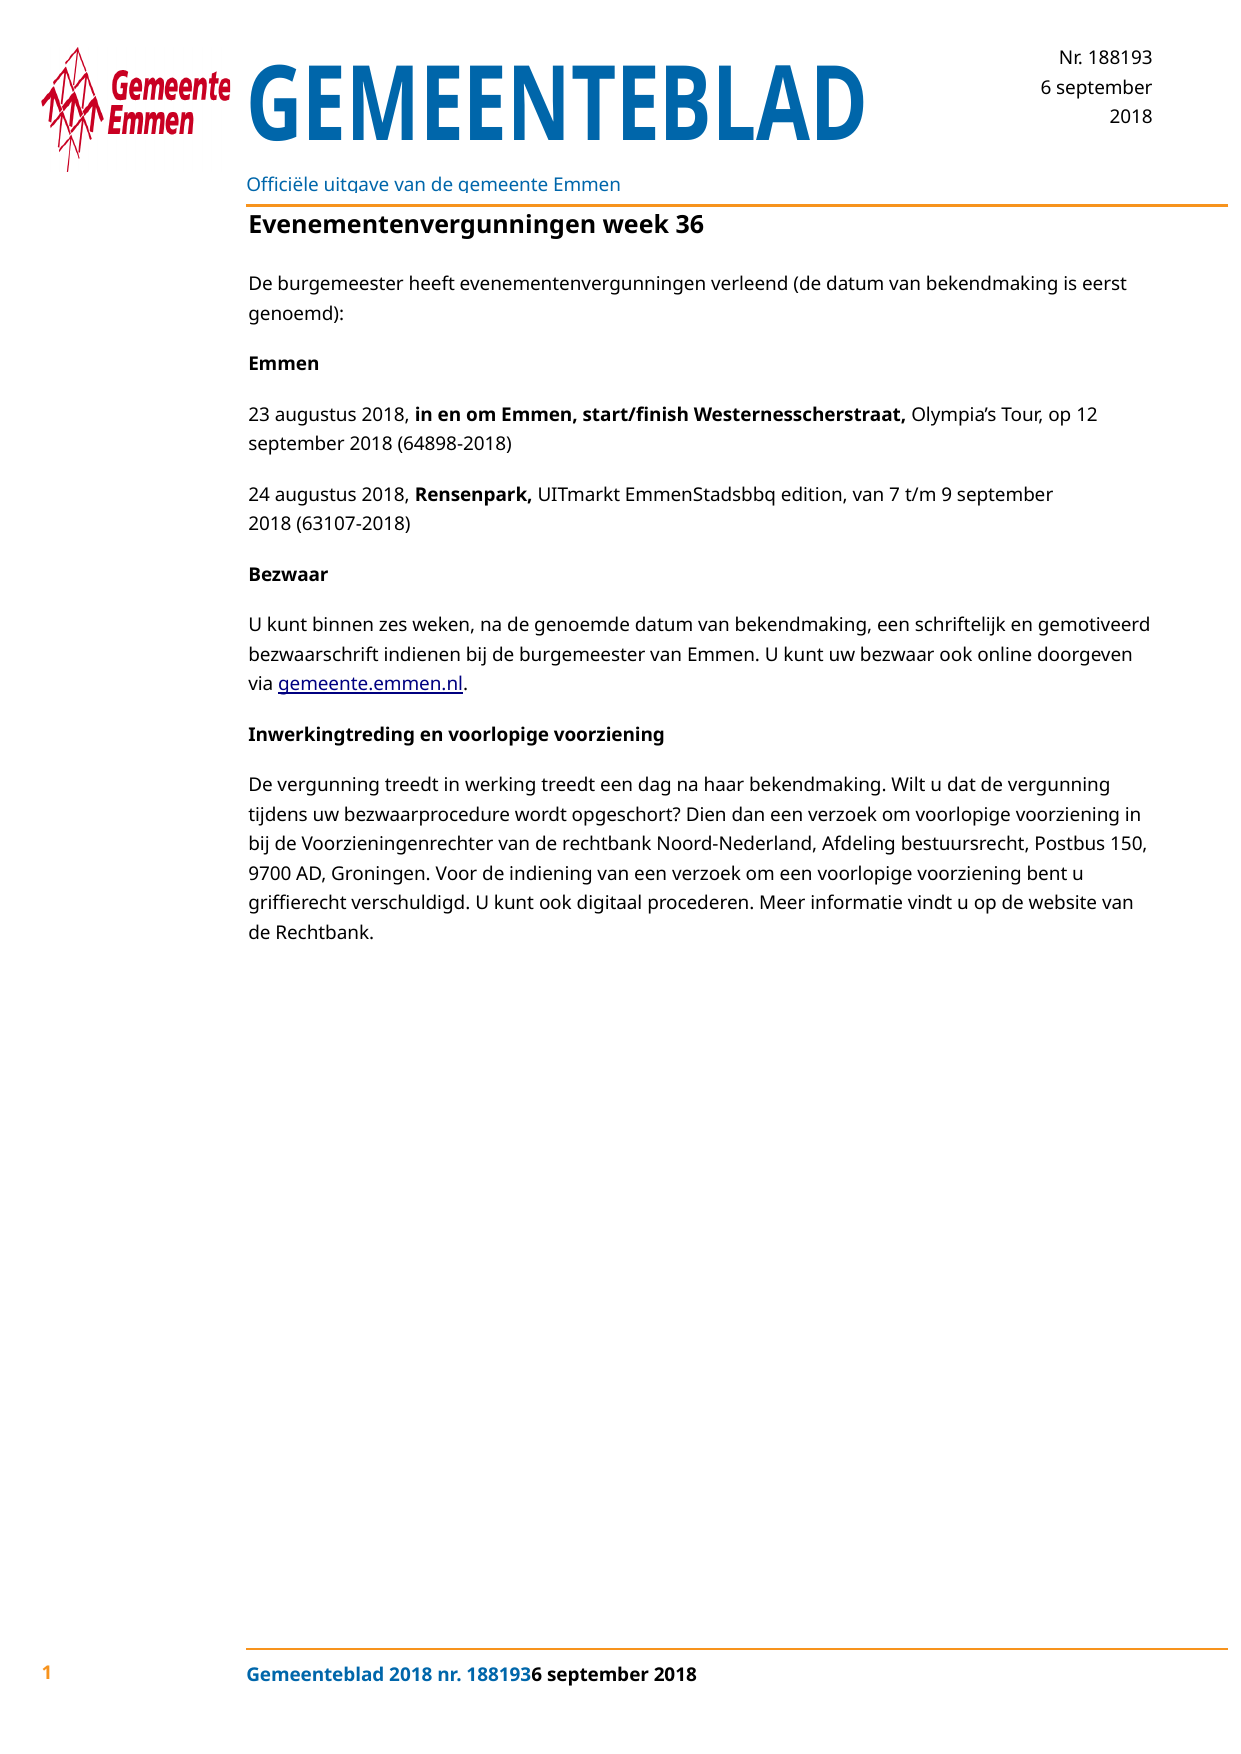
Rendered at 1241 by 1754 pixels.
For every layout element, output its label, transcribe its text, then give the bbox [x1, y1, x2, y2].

text Emmen [248, 350, 1152, 376]
text U kunt binnen zes weken, na de genoemde datum van bekendmaking, een schriftelijk en gemotiveerd bezwaarschrift indienen bij de burgemeester van Emmen. U kunt uw bezwaar ook online doorgeven via gemeente.emmen.nl. [248, 611, 1152, 696]
text De vergunning treedt in werking treedt een dag na haar bekendmaking. Wilt u dat de vergunning tijdens uw bezwaarprocedure wordt opgeschort? Dien dan een verzoek om voorlopige voorziening in bij de Voorzieningenrechter van de rechtbank Noord-Nederland, Afdeling bestuursrecht, Postbus 150, 9700 AD, Groningen. Voor de indiening van een verzoek om een voorlopige voorziening bent u griffierecht verschuldigd. U kunt ook digitaal procederen. Meer informatie vindt u op de website van de Rechtbank. [248, 771, 1152, 945]
text Evenementenvergunningen week 36 [248, 207, 1152, 241]
text Bezwaar [248, 561, 1152, 586]
picture [41, 47, 231, 172]
text Inwerkingtreding en voorlopige voorziening [248, 721, 1152, 746]
text 24 augustus 2018, Rensenpark, UITmarkt EmmenStadsbbq edition, van 7 t/m 9 september 2018 (63107-2018) [248, 481, 1152, 536]
text De burgemeester heeft evenementenvergunningen verleend (de datum van bekendmaking is eerst genoemd): [248, 270, 1152, 326]
text 23 augustus 2018, in en om Emmen, start/finish Westernesscherstraat, Olympia’s Tour, op 12 september 2018 (64898-2018) [248, 401, 1152, 456]
